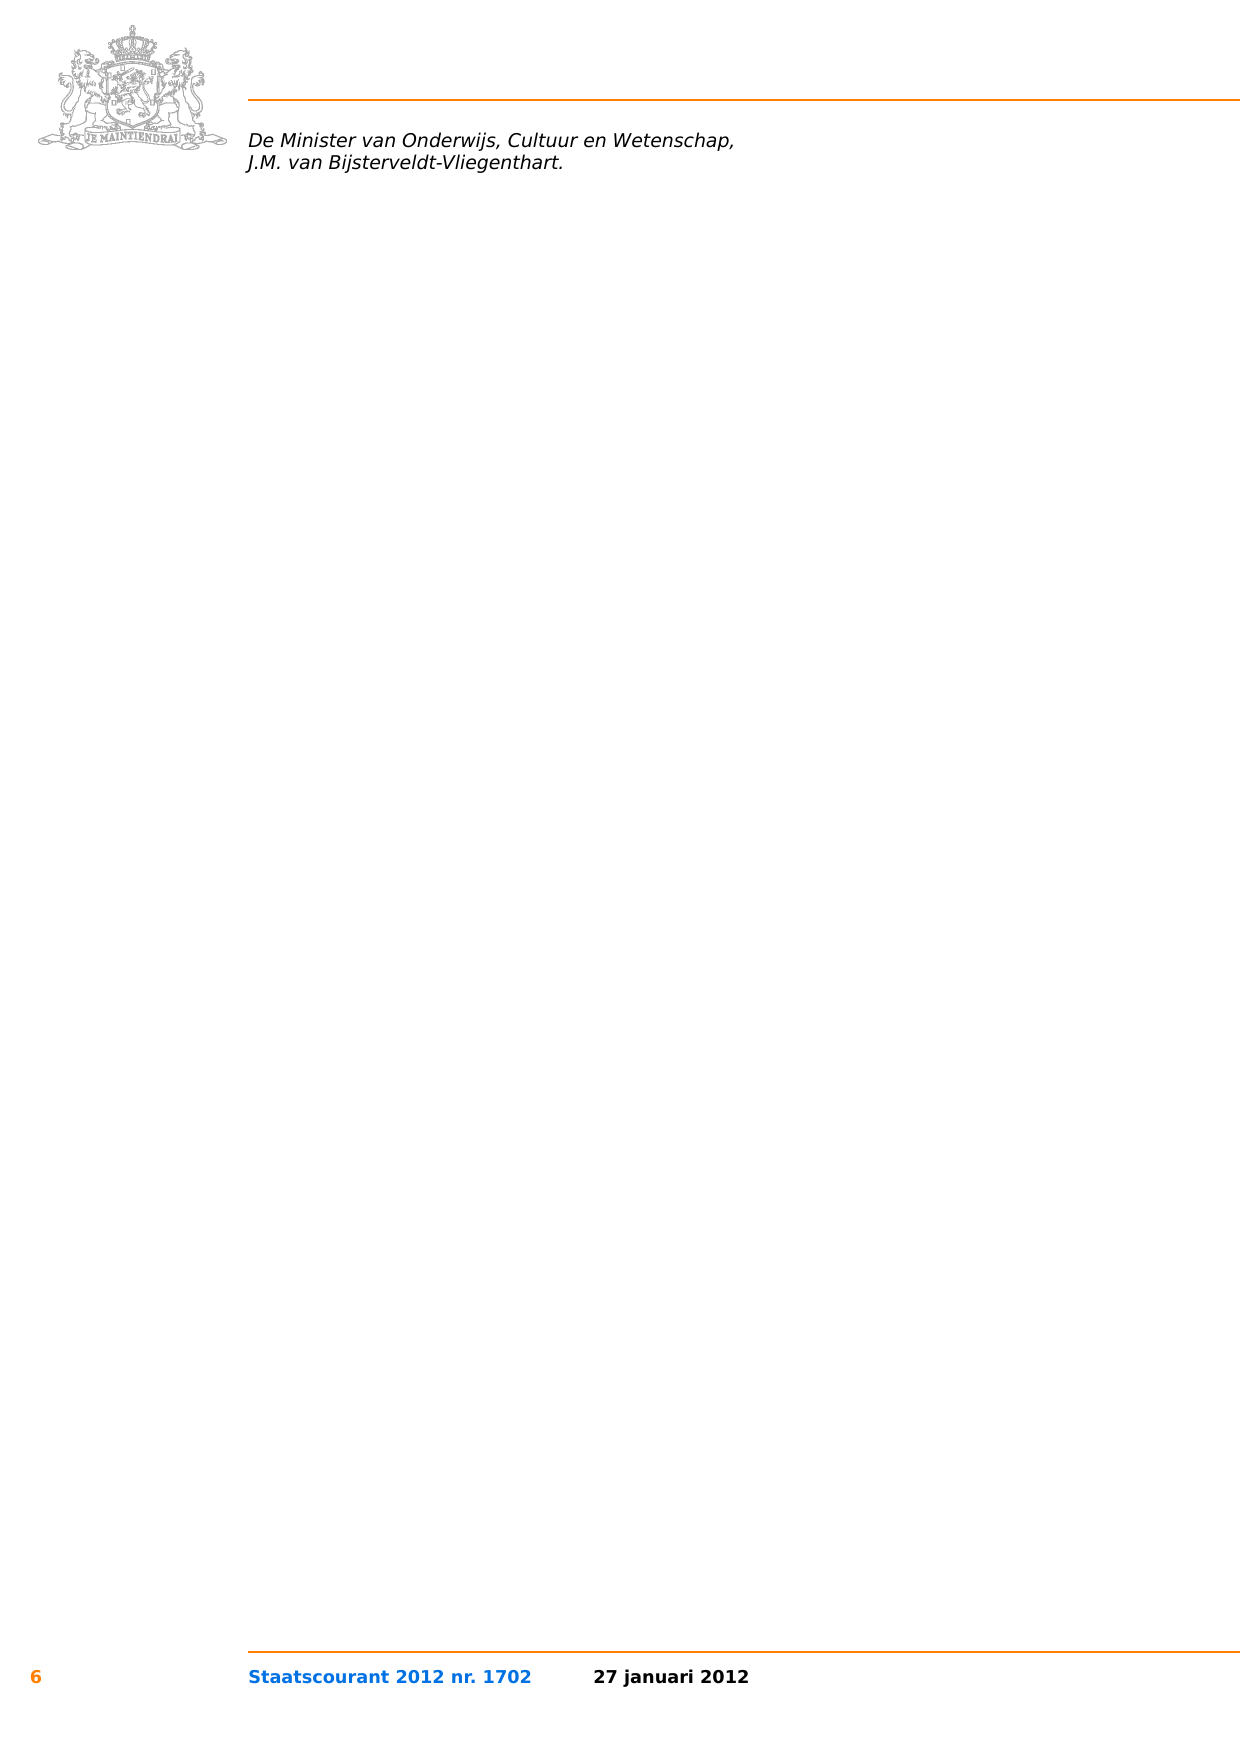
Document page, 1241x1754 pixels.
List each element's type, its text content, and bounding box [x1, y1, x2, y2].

picture [38, 25, 227, 150]
text De Minister van Onderwijs, Cultuur en Wetenschap, J.M. van Bijsterveldt-Vliegenthart. [248, 130, 1163, 174]
